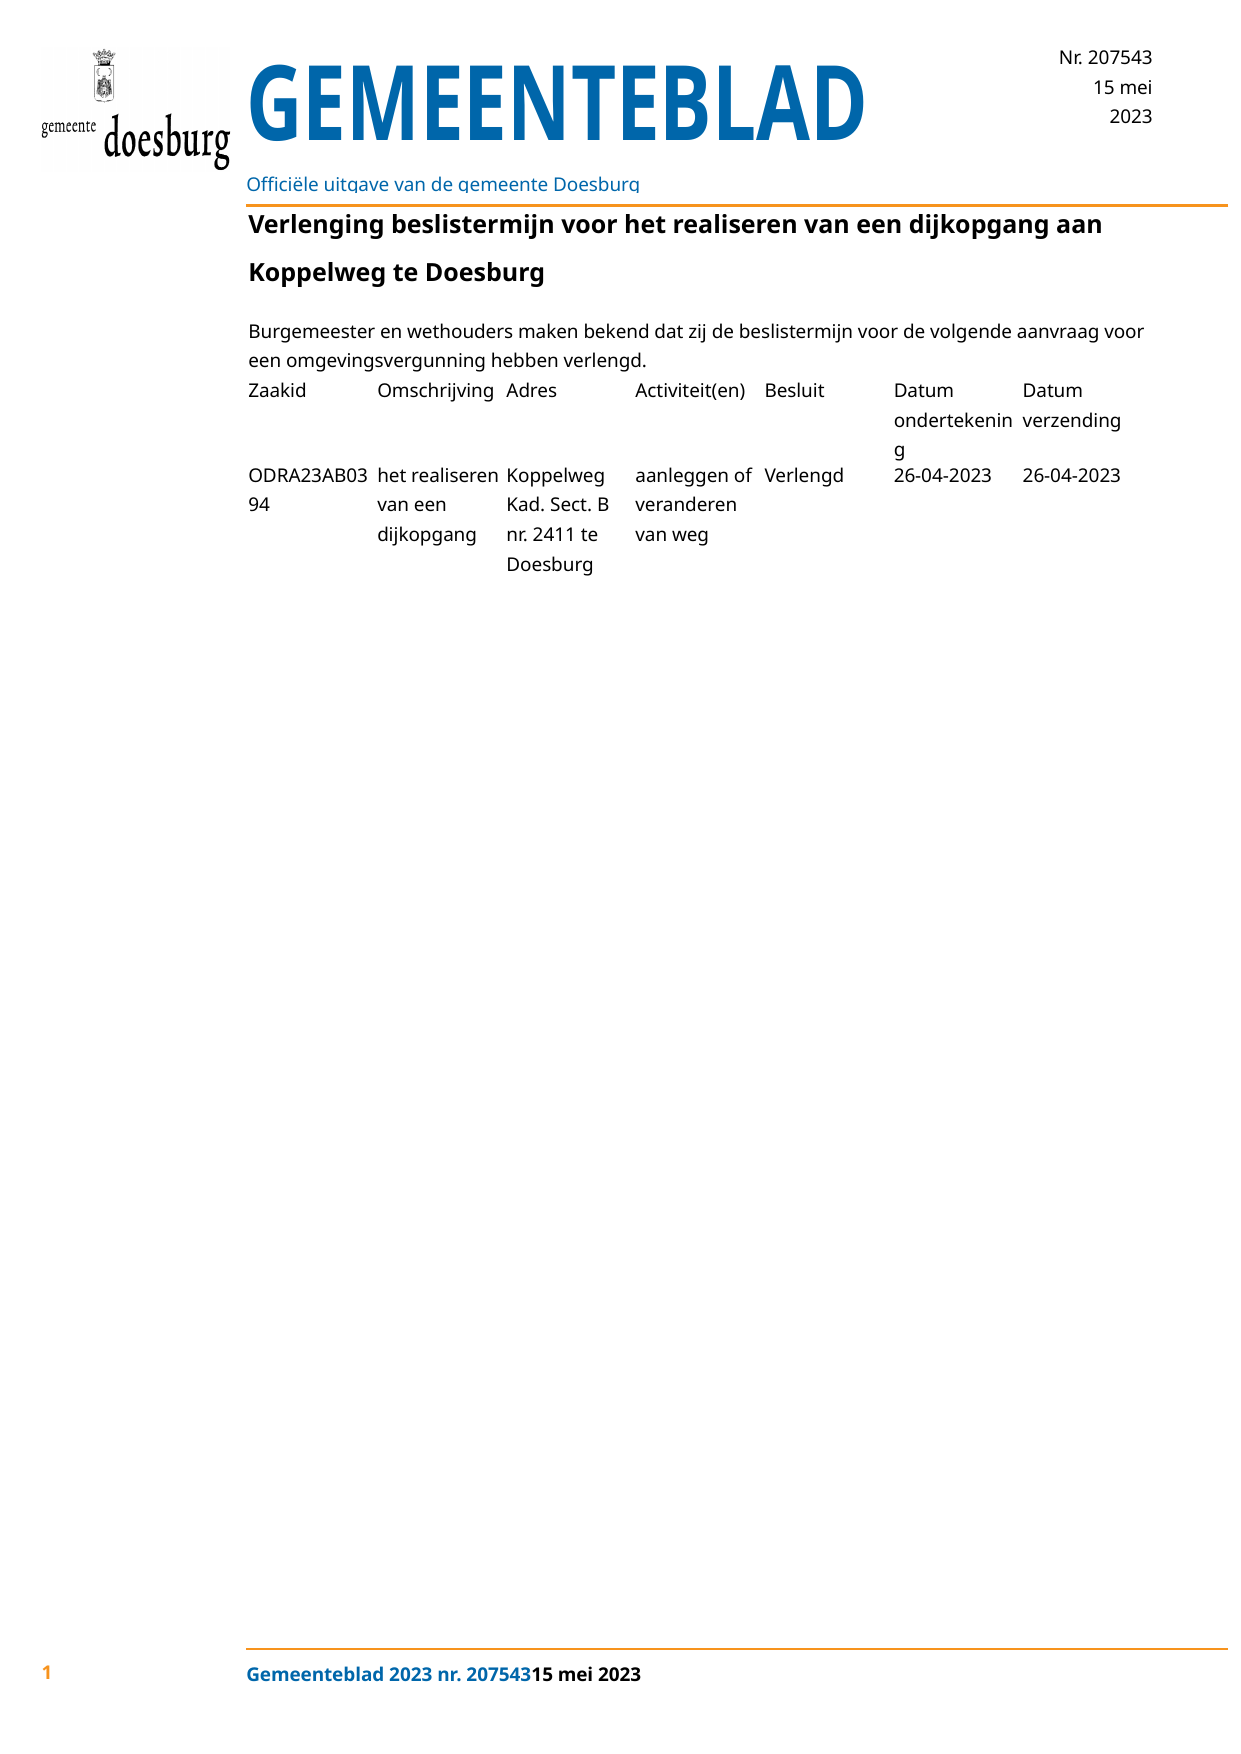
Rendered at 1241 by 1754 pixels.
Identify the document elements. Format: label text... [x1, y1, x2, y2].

table_header Datum verzending [1023, 377, 1152, 462]
table_cell Verlengd [764, 462, 893, 577]
table_header Zaakid [248, 377, 377, 462]
table_cell het realiseren van een dijkopgang [377, 462, 506, 577]
picture [41, 47, 231, 172]
table_header Activiteit(en) [635, 377, 764, 462]
table_cell Koppelweg Kad. Sect. B nr. 2411 te Doesburg [506, 462, 635, 577]
table_header Besluit [764, 377, 893, 462]
table_cell aanleggen of veranderen van weg [635, 462, 764, 577]
table_cell 26-04-2023 [1023, 462, 1152, 577]
table_cell 26-04-2023 [894, 462, 1022, 577]
text Burgemeester en wethouders maken bekend dat zij de beslistermijn voor de volgende aanvraag voor een omgevingsvergunning hebben verlengd. [248, 318, 1152, 373]
table_header Adres [506, 377, 635, 462]
table_cell ODRA23AB0394 [248, 462, 377, 577]
text Verlenging beslistermijn voor het realiseren van een dijkopgang aan Koppelweg te Doesburg [248, 207, 1152, 288]
table_header Datum ondertekening [894, 377, 1022, 462]
table_header Omschrijving [377, 377, 506, 462]
